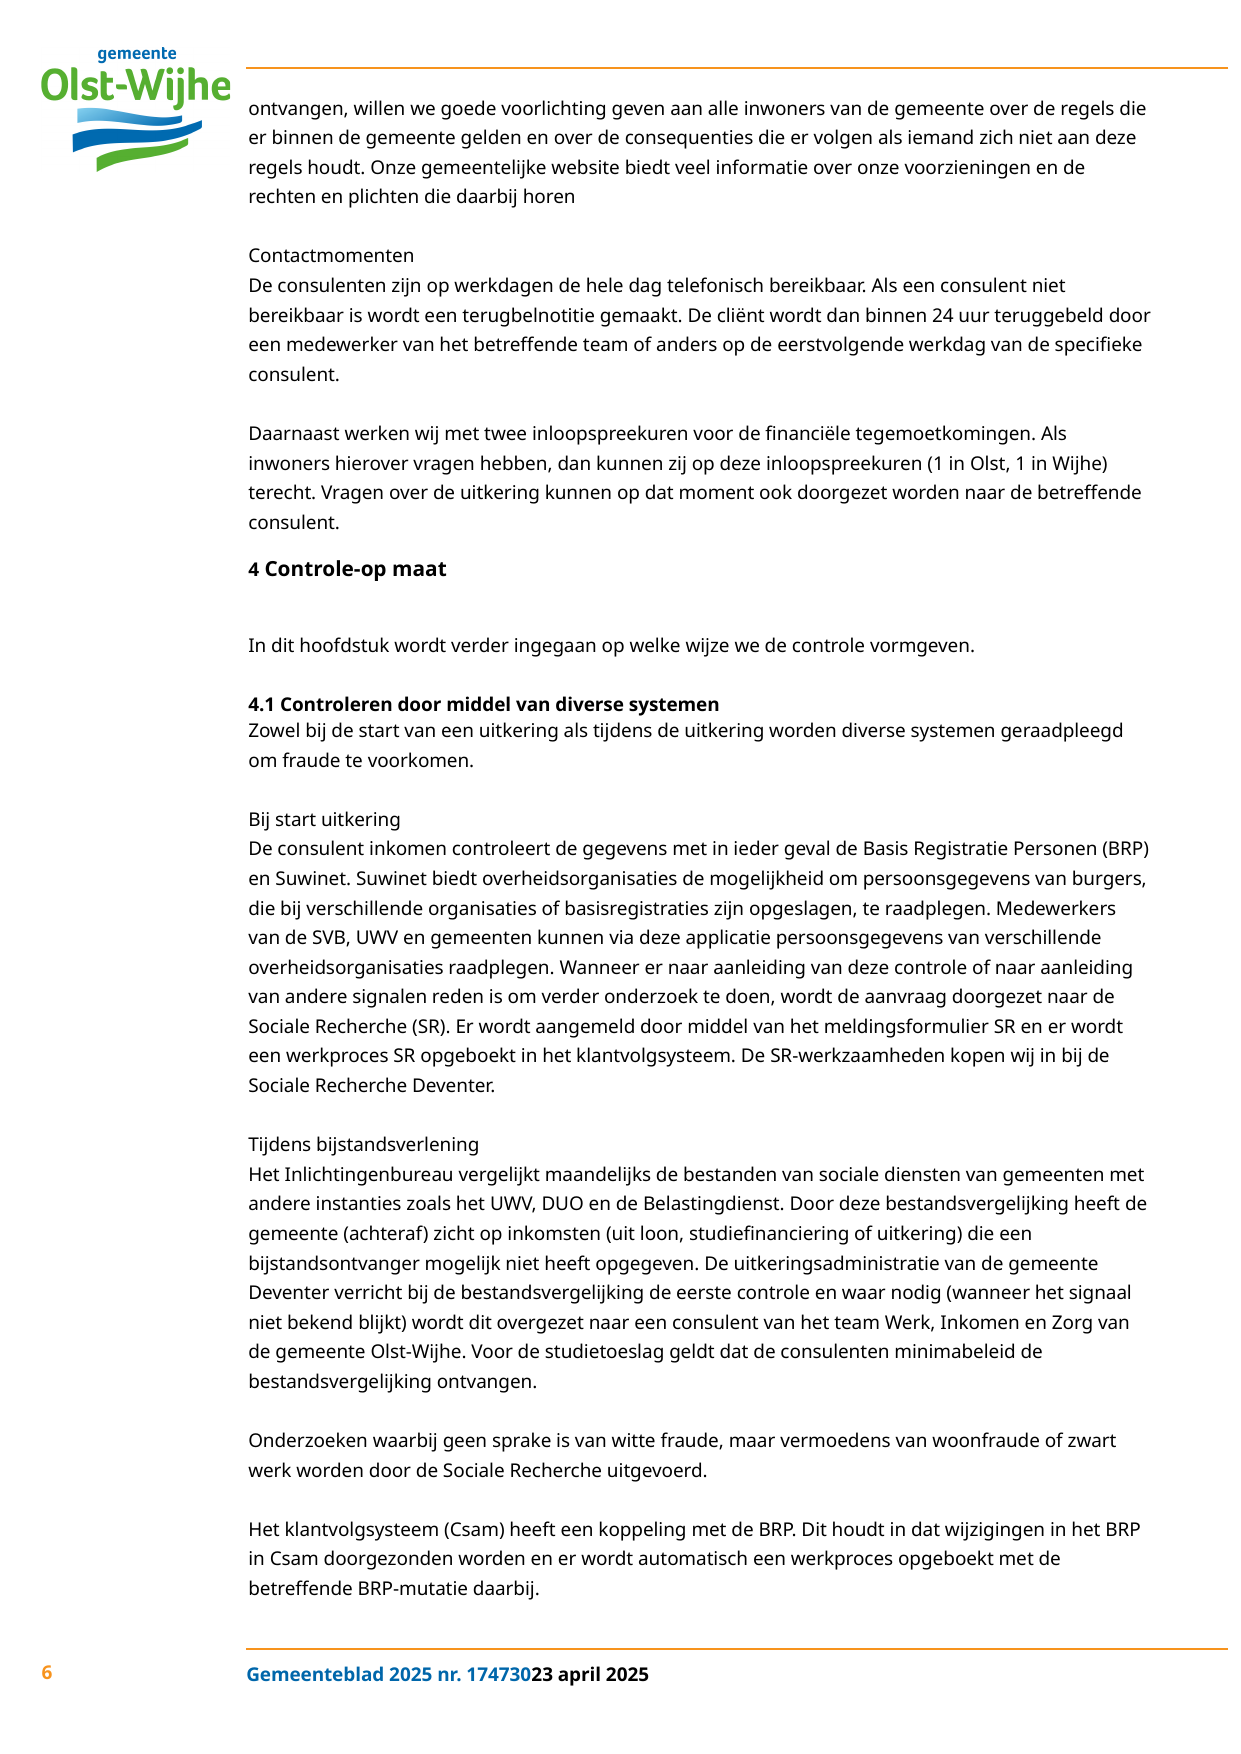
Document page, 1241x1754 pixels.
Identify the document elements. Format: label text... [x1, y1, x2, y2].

text Contactmomenten [248, 243, 1152, 268]
text Onderzoeken waarbij geen sprake is van witte fraude, maar vermoedens van woonfraude of zwart werk worden door de Sociale Recherche uitgevoerd. [248, 1427, 1152, 1482]
text 4.1 Controleren door middel van diverse systemen [248, 691, 1152, 717]
text Het klantvolgsysteem (Csam) heeft een koppeling met de BRP. Dit houdt in dat wijzigingen in het BRP in Csam doorgezonden worden en er wordt automatisch een werkproces opgeboekt met de betreffende BRP-mutatie daarbij. [248, 1516, 1152, 1601]
text ontvangen, willen we goede voorlichting geven aan alle inwoners van de gemeente over de regels die er binnen de gemeente gelden en over de consequenties die er volgen als iemand zich niet aan deze regels houdt. Onze gemeentelijke website biedt veel informatie over onze voorzieningen en de rechten en plichten die daarbij horen [248, 95, 1152, 209]
text Bij start uitkering [248, 806, 1152, 832]
text Daarnaast werken wij met twee inloopspreekuren voor de financiële tegemoetkomingen. Als inwoners hierover vragen hebben, dan kunnen zij op deze inloopspreekuren (1 in Olst, 1 in Wijhe) terecht. Vragen over de uitkering kunnen op dat moment ook doorgezet worden naar de betreffende consulent. [248, 420, 1152, 535]
text De consulenten zijn op werkdagen de hele dag telefonisch bereikbaar. Als een consulent niet bereikbaar is wordt een terugbelnotitie gemaakt. De cliënt wordt dan binnen 24 uur teruggebeld door een medewerker van het betreffende team of anders op de eerstvolgende werkdag van de specifieke consulent. [248, 272, 1152, 387]
text Zowel bij de start van een uitkering als tijdens de uitkering worden diverse systemen geraadpleegd om fraude te voorkomen. [248, 717, 1152, 772]
text De consulent inkomen controleert de gegevens met in ieder geval de Basis Registratie Personen (BRP) en Suwinet. Suwinet biedt overheidsorganisaties de mogelijkheid om persoonsgegevens van burgers, die bij verschillende organisaties of basisregistraties zijn opgeslagen, te raadplegen. Medewerkers van de SVB, UWV en gemeenten kunnen via deze applicatie persoonsgegevens van verschillende overheidsorganisaties raadplegen. Wanneer er naar aanleiding van deze controle of naar aanleiding van andere signalen reden is om verder onderzoek te doen, wordt de aanvraag doorgezet naar de Sociale Recherche (SR). Er wordt aangemeld door middel van het meldingsformulier SR en er wordt een werkproces SR opgeboekt in het klantvolgsysteem. De SR-werkzaamheden kopen wij in bij de Sociale Recherche Deventer. [248, 836, 1152, 1098]
picture [41, 47, 231, 172]
text 4 Controle-op maat [248, 554, 1152, 583]
text Tijdens bijstandsverlening [248, 1131, 1152, 1157]
text Het Inlichtingenbureau vergelijkt maandelijks de bestanden van sociale diensten van gemeenten met andere instanties zoals het UWV, DUO en de Belastingdienst. Door deze bestandsvergelijking heeft de gemeente (achteraf) zicht op inkomsten (uit loon, studiefinanciering of uitkering) die een bijstandsontvanger mogelijk niet heeft opgegeven. De uitkeringsadministratie van de gemeente Deventer verricht bij de bestandsvergelijking de eerste controle en waar nodig (wanneer het signaal niet bekend blijkt) wordt dit overgezet naar een consulent van het team Werk, Inkomen en Zorg van de gemeente Olst-Wijhe. Voor de studietoeslag geldt dat de consulenten minimabeleid de bestandsvergelijking ontvangen. [248, 1161, 1152, 1394]
text In dit hoofdstuk wordt verder ingegaan op welke wijze we de controle vormgeven. [248, 632, 1152, 658]
